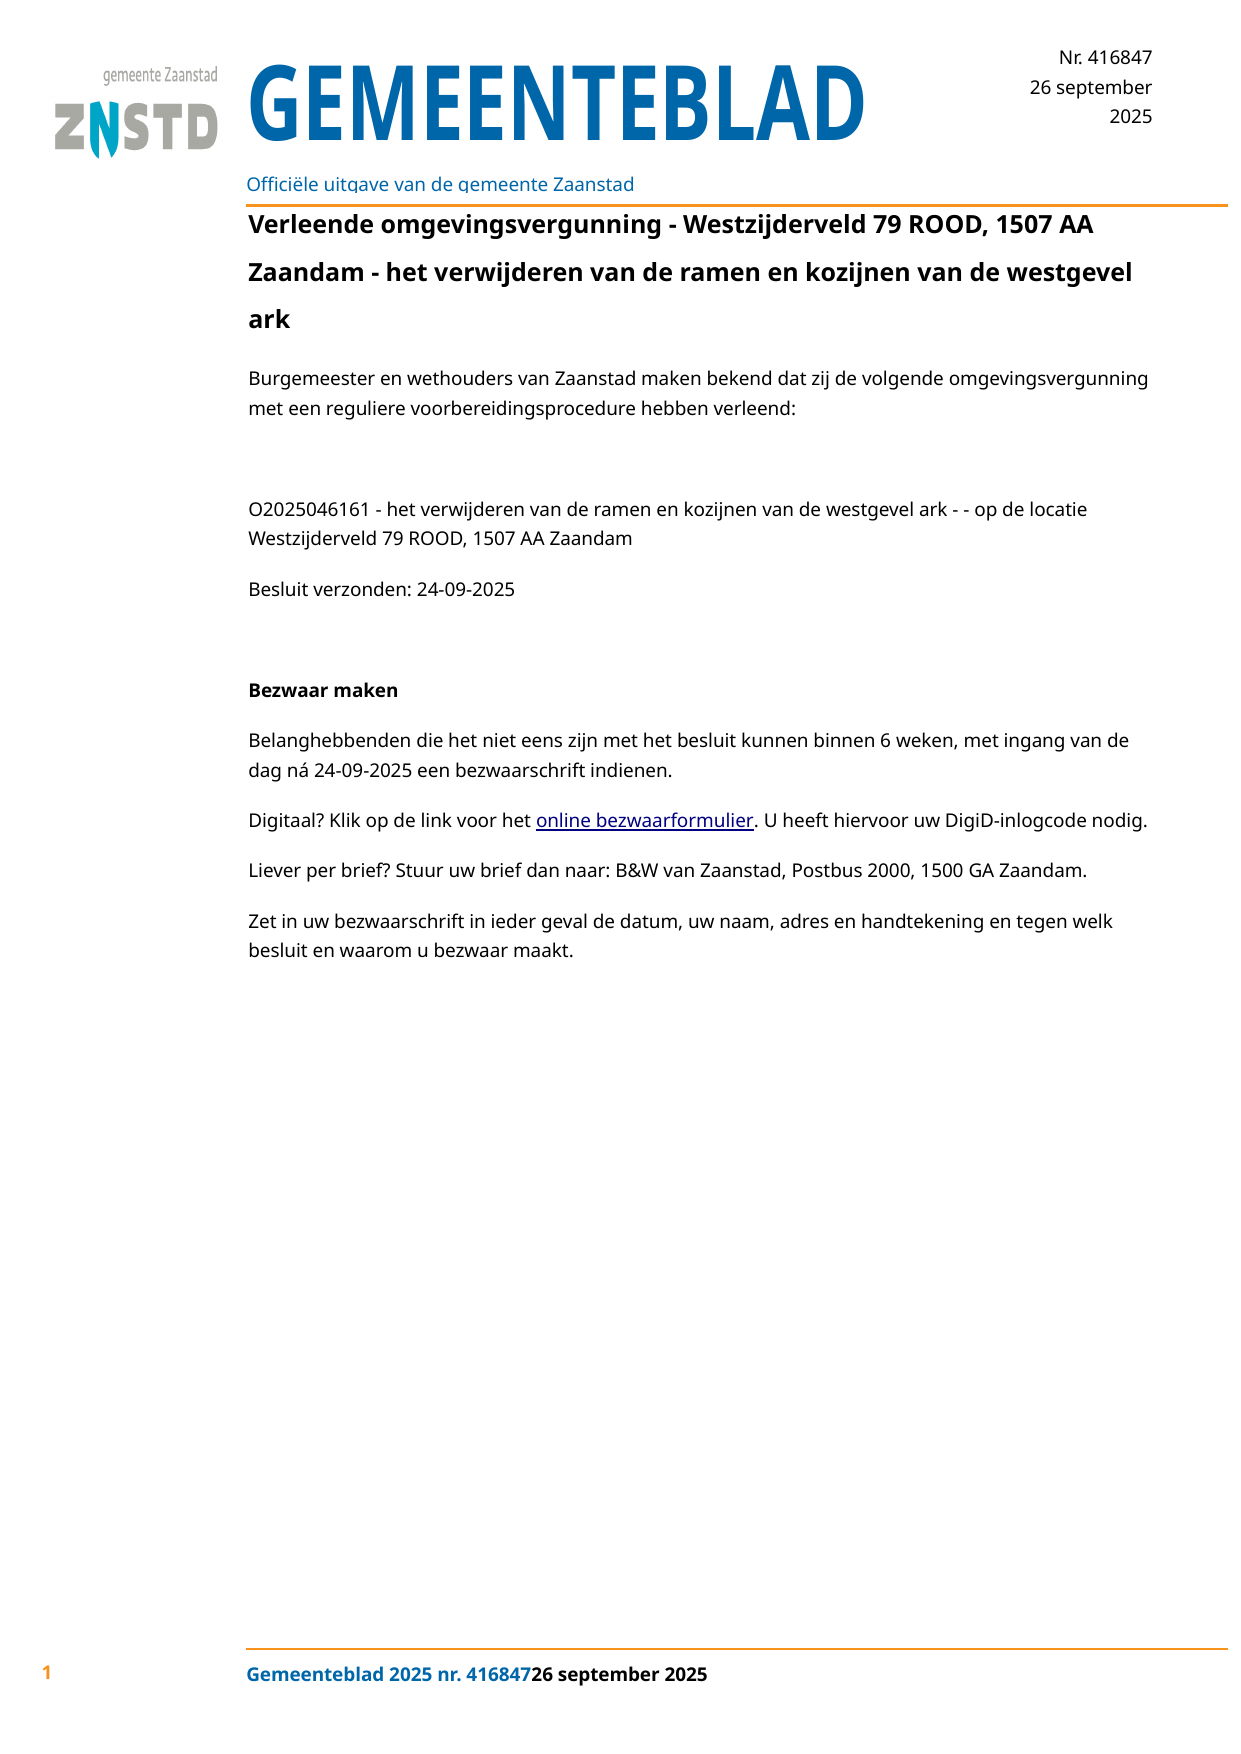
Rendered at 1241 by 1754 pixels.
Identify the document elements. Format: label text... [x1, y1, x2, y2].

text Verleende omgevingsvergunning - Westzijderveld 79 ROOD, 1507 AA Zaandam - het verwijderen van de ramen en kozijnen van de westgevel ark [248, 207, 1152, 336]
text Bezwaar maken [248, 677, 1152, 702]
text Digitaal? Klik op de link voor het online bezwaarformulier. U heeft hiervoor uw DigiD-inlogcode nodig. [248, 807, 1152, 833]
text Burgemeester en wethouders van Zaanstad maken bekend dat zij de volgende omgevingsvergunning met een reguliere voorbereidingsprocedure hebben verleend: [248, 366, 1152, 421]
text Belanghebbenden die het niet eens zijn met het besluit kunnen binnen 6 weken, met ingang van de dag ná 24-09-2025 een bezwaarschrift indienen. [248, 727, 1152, 782]
text Zet in uw bezwaarschrift in ieder geval de datum, uw naam, adres en handtekening en tegen welk besluit en waarom u bezwaar maakt. [248, 908, 1152, 963]
text Liever per brief? Stuur uw brief dan naar: B&W van Zaanstad, Postbus 2000, 1500 GA Zaandam. [248, 858, 1152, 883]
text O2025046161 - het verwijderen van de ramen en kozijnen van de westgevel ark - - op de locatie Westzijderveld 79 ROOD, 1507 AA Zaandam [248, 496, 1152, 551]
picture [41, 47, 231, 172]
text Besluit verzonden: 24-09-2025 [248, 576, 1152, 602]
